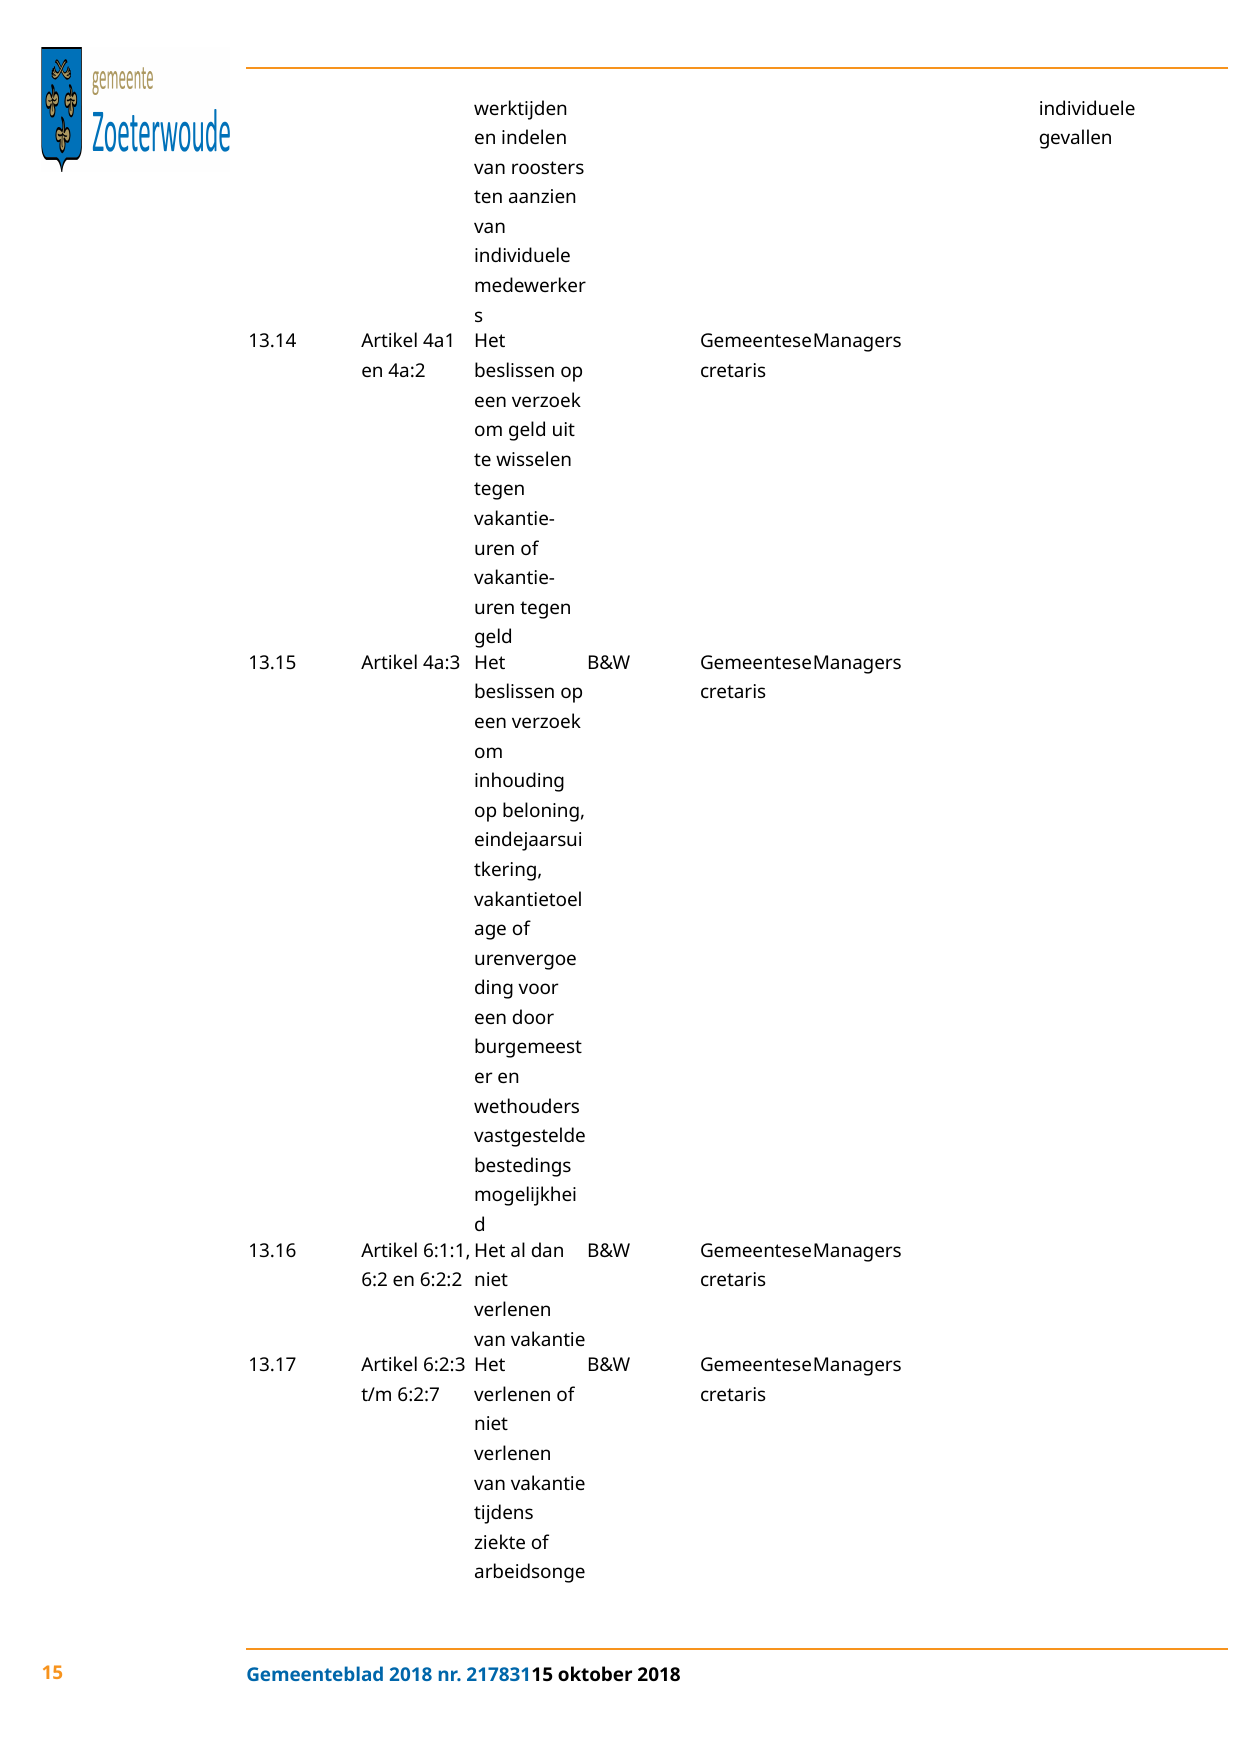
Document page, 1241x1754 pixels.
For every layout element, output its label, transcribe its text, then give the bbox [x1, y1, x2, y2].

table_cell [587, 328, 700, 649]
table_cell 13.14 [248, 328, 361, 649]
table_cell Gemeentesecretaris [700, 1351, 813, 1584]
table_cell B&W [587, 1237, 700, 1351]
table_cell [1039, 1237, 1152, 1351]
table_cell [926, 1237, 1038, 1351]
table_cell Het al dan niet verlenen van vakantie [474, 1237, 587, 1351]
table_cell B&W [587, 649, 700, 1237]
table_cell Het beslissen op een verzoek om geld uit te wisselen tegen vakantie-uren of vakantie-uren tegen geld [474, 328, 587, 649]
table_cell [587, 95, 700, 328]
table_cell Het verlenen of niet verlenen van vakantie tijdens ziekte of arbeidsonge [474, 1351, 587, 1584]
table_cell Artikel 6:1:1, 6:2 en 6:2:2 [361, 1237, 474, 1351]
table_cell Managers [813, 328, 926, 649]
table_cell [926, 649, 1038, 1237]
table_cell 13.16 [248, 1237, 361, 1351]
table_cell [813, 95, 926, 328]
table_cell 13.17 [248, 1351, 361, 1584]
table_cell B&W [587, 1351, 700, 1584]
table_cell werktijden en indelen van roosters ten aanzien van individuele medewerkers [474, 95, 587, 328]
table_cell [1039, 328, 1152, 649]
table_cell Artikel 4a:3 [361, 649, 474, 1237]
table_cell Het beslissen op een verzoek om inhouding op beloning, eindejaarsuitkering, vakantietoelage of urenvergoeding voor een door burgemeester en wethouders vastgestelde bestedingsmogelijkheid [474, 649, 587, 1237]
table_cell [361, 95, 474, 328]
table_cell Gemeentesecretaris [700, 328, 813, 649]
table_cell Managers [813, 1351, 926, 1584]
table_cell [700, 95, 813, 328]
table_cell Managers [813, 1237, 926, 1351]
table_cell [248, 95, 361, 328]
picture [41, 47, 231, 172]
table_cell individuele gevallen [1039, 95, 1152, 328]
table_cell Gemeentesecretaris [700, 1237, 813, 1351]
table_cell Artikel 4a1 en 4a:2 [361, 328, 474, 649]
table_cell Artikel 6:2:3 t/m 6:2:7 [361, 1351, 474, 1584]
table_cell Gemeentesecretaris [700, 649, 813, 1237]
table_cell [926, 1351, 1038, 1584]
table_cell 13.15 [248, 649, 361, 1237]
table_cell [926, 95, 1038, 328]
table_cell [1039, 649, 1152, 1237]
table_cell Managers [813, 649, 926, 1237]
table_cell [926, 328, 1038, 649]
table_cell [1039, 1351, 1152, 1584]
